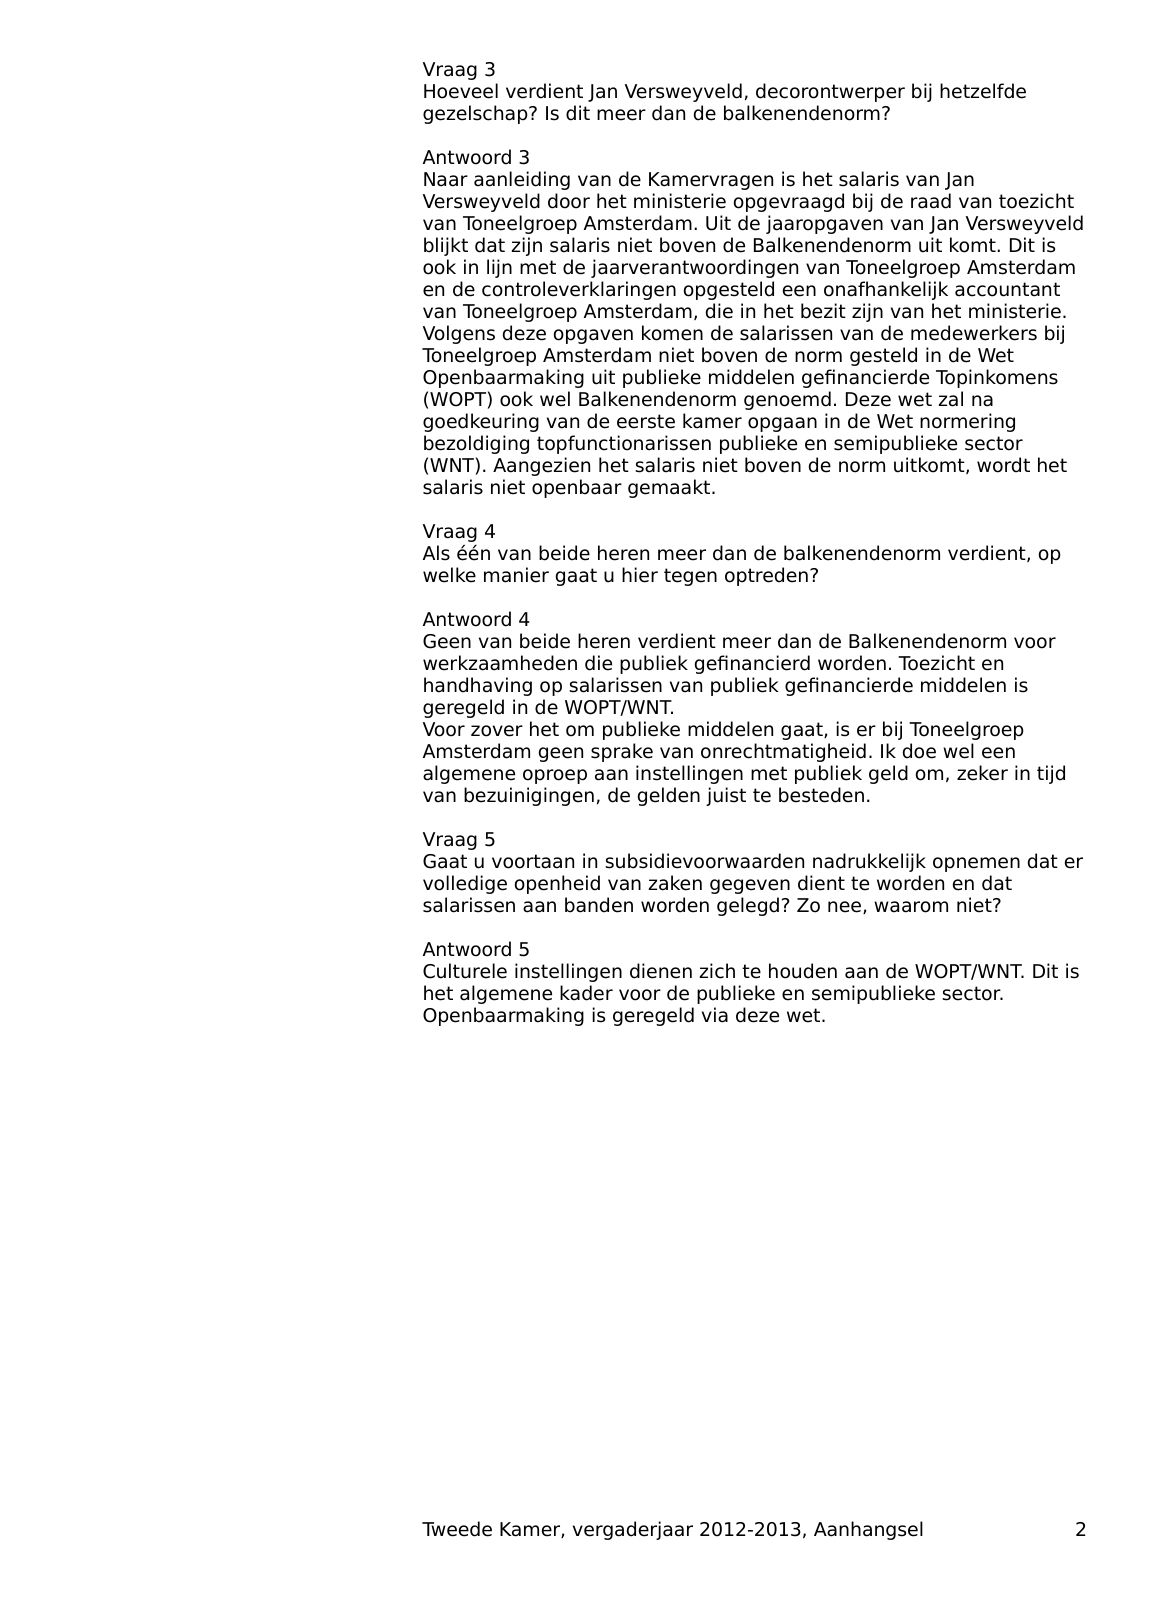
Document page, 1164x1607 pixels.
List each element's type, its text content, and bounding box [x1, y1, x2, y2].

text Culturele instellingen dienen zich te houden aan de WOPT/WNT. Dit is het algemene kader voor de publieke en semipublieke sector. Openbaarmaking is geregeld via deze wet. [422, 961, 1087, 1027]
text Voor zover het om publieke middelen gaat, is er bij Toneelgroep Amsterdam geen sprake van onrechtmatigheid. Ik doe wel een algemene oproep aan instellingen met publiek geld om, zeker in tijd van bezuinigingen, de gelden juist te besteden. [422, 719, 1087, 807]
text Antwoord 3 [422, 147, 1087, 169]
text Naar aanleiding van de Kamervragen is het salaris van Jan Versweyveld door het ministerie opgevraagd bij de raad van toezicht van Toneelgroep Amsterdam. Uit de jaaropgaven van Jan Versweyveld blijkt dat zijn salaris niet boven de Balkenendenorm uit komt. Dit is ook in lijn met de jaarverantwoordingen van Toneelgroep Amsterdam en de controleverklaringen opgesteld een onafhankelijk accountant van Toneelgroep Amsterdam, die in het bezit zijn van het ministerie. Volgens deze opgaven komen de salarissen van de medewerkers bij Toneelgroep Amsterdam niet boven de norm gesteld in de Wet Openbaarmaking uit publieke middelen gefinancierde Topinkomens (WOPT) ook wel Balkenendenorm genoemd. Deze wet zal na goedkeuring van de eerste kamer opgaan in de Wet normering bezoldiging topfunctionarissen publieke en semipublieke sector (WNT). Aangezien het salaris niet boven de norm uitkomt, wordt het salaris niet openbaar gemaakt. [422, 169, 1087, 499]
text Gaat u voortaan in subsidievoorwaarden nadrukkelijk opnemen dat er volledige openheid van zaken gegeven dient te worden en dat salarissen aan banden worden gelegd? Zo nee, waarom niet? [422, 851, 1087, 917]
text Vraag 3 [422, 59, 1087, 81]
text Vraag 4 [422, 521, 1087, 543]
text Antwoord 4 [422, 609, 1087, 631]
text Geen van beide heren verdient meer dan de Balkenendenorm voor werkzaamheden die publiek gefinancierd worden. Toezicht en handhaving op salarissen van publiek gefinancierde middelen is geregeld in de WOPT/WNT. [422, 631, 1087, 719]
text Vraag 5 [422, 829, 1087, 851]
text Hoeveel verdient Jan Versweyveld, decorontwerper bij hetzelfde gezelschap? Is dit meer dan de balkenendenorm? [422, 81, 1087, 125]
text Antwoord 5 [422, 939, 1087, 961]
text Als één van beide heren meer dan de balkenendenorm verdient, op welke manier gaat u hier tegen optreden? [422, 543, 1087, 587]
